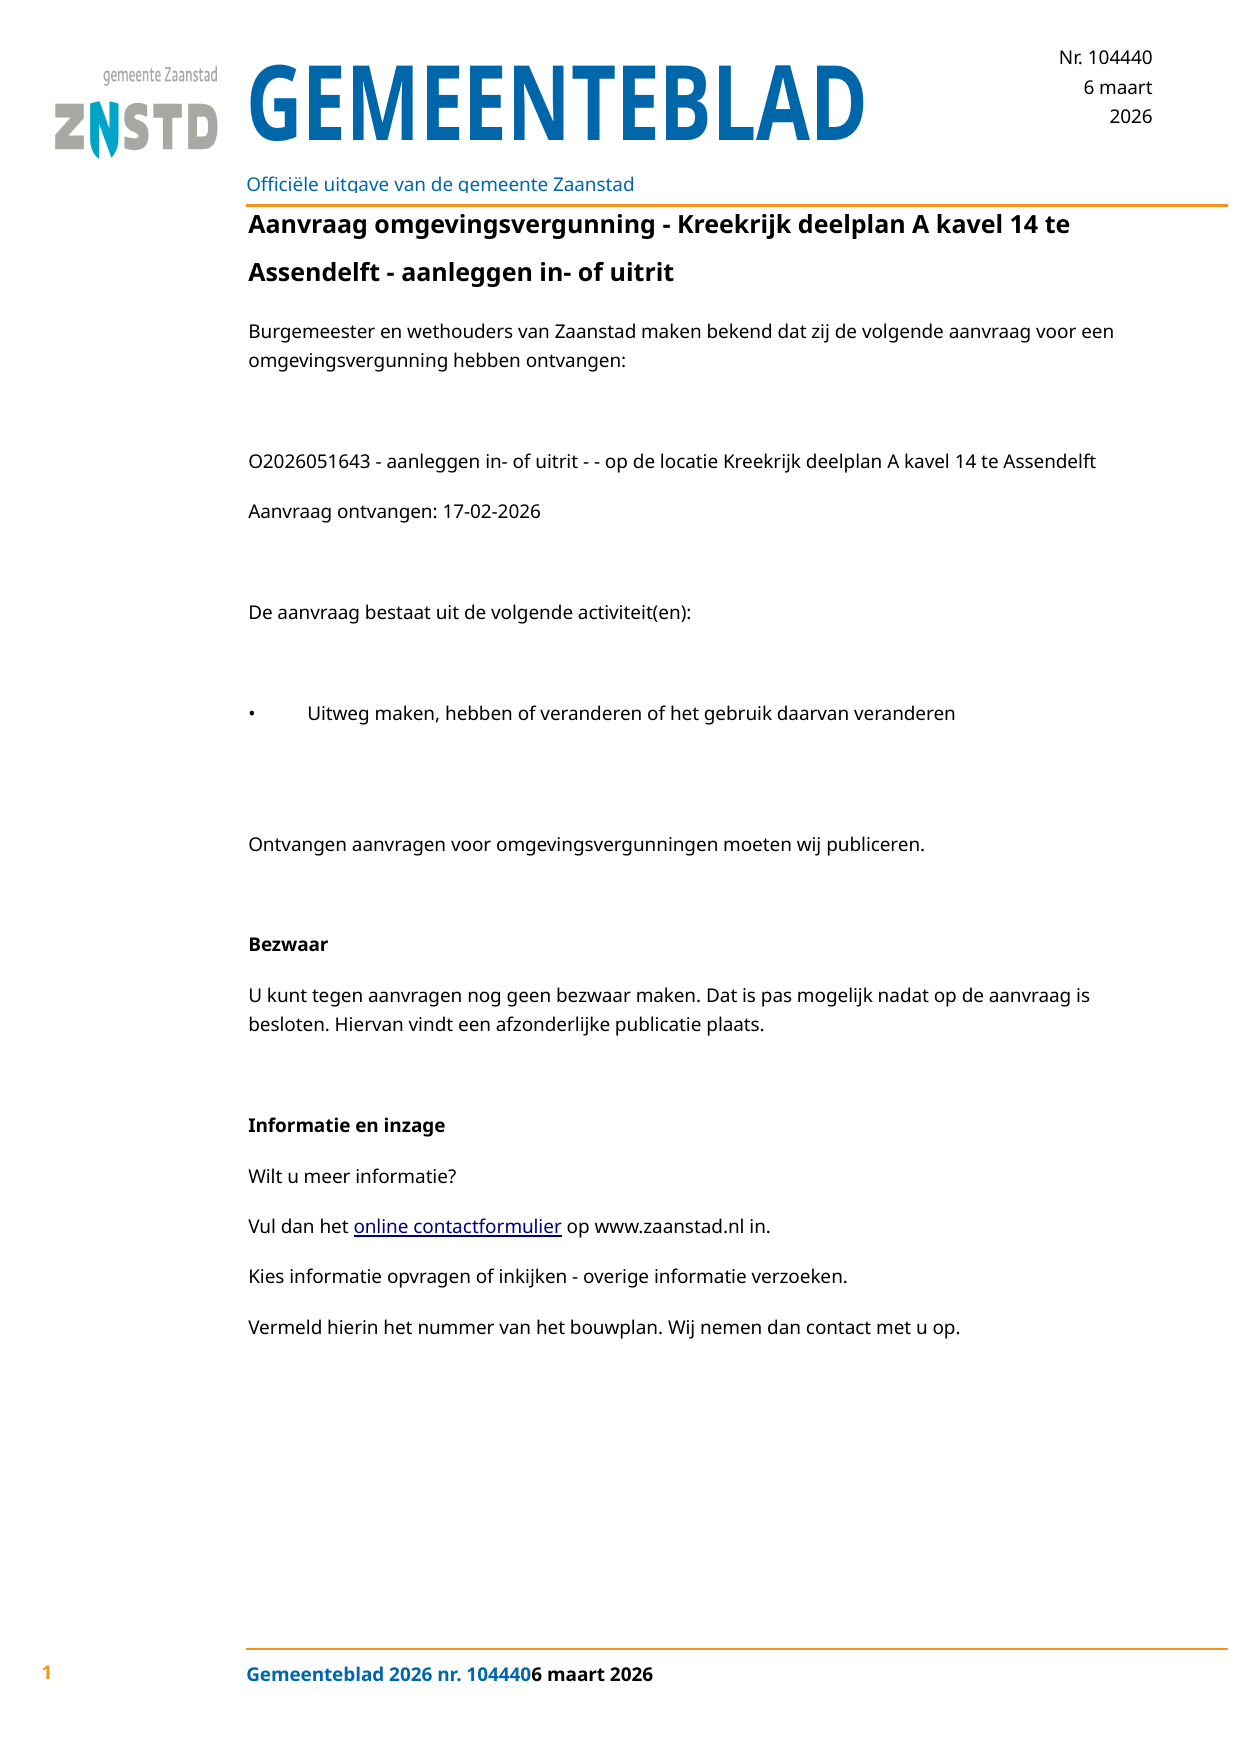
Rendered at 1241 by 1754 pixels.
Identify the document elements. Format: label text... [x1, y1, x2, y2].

picture [41, 47, 231, 172]
text De aanvraag bestaat uit de volgende activiteit(en): [248, 599, 1152, 625]
text O2026051643 - aanleggen in- of uitrit - - op de locatie Kreekrijk deelplan A kavel 14 te Assendelft [248, 448, 1152, 474]
text Informatie en inzage [248, 1112, 1152, 1138]
text Burgemeester en wethouders van Zaanstad maken bekend dat zij de volgende aanvraag voor een omgevingsvergunning hebben ontvangen: [248, 318, 1152, 373]
text Bezwaar [248, 932, 1152, 957]
text Aanvraag ontvangen: 17-02-2026 [248, 499, 1152, 524]
text U kunt tegen aanvragen nog geen bezwaar maken. Dat is pas mogelijk nadat op de aanvraag is besloten. Hiervan vindt een afzonderlijke publicatie plaats. [248, 982, 1152, 1037]
text Wilt u meer informatie? [248, 1163, 1152, 1189]
text Kies informatie opvragen of inkijken - overige informatie verzoeken. [248, 1264, 1152, 1289]
text Ontvangen aanvragen voor omgevingsvergunningen moeten wij publiceren. [248, 831, 1152, 857]
text Aanvraag omgevingsvergunning - Kreekrijk deelplan A kavel 14 te Assendelft - aanleggen in- of uitrit [248, 207, 1152, 288]
text Vul dan het online contactformulier op www.zaanstad.nl in. [248, 1213, 1152, 1239]
text Vermeld hierin het nummer van het bouwplan. Wij nemen dan contact met u op. [248, 1314, 1152, 1340]
list Uitweg maken, hebben of veranderen of het gebruik daarvan veranderen [248, 700, 1152, 726]
